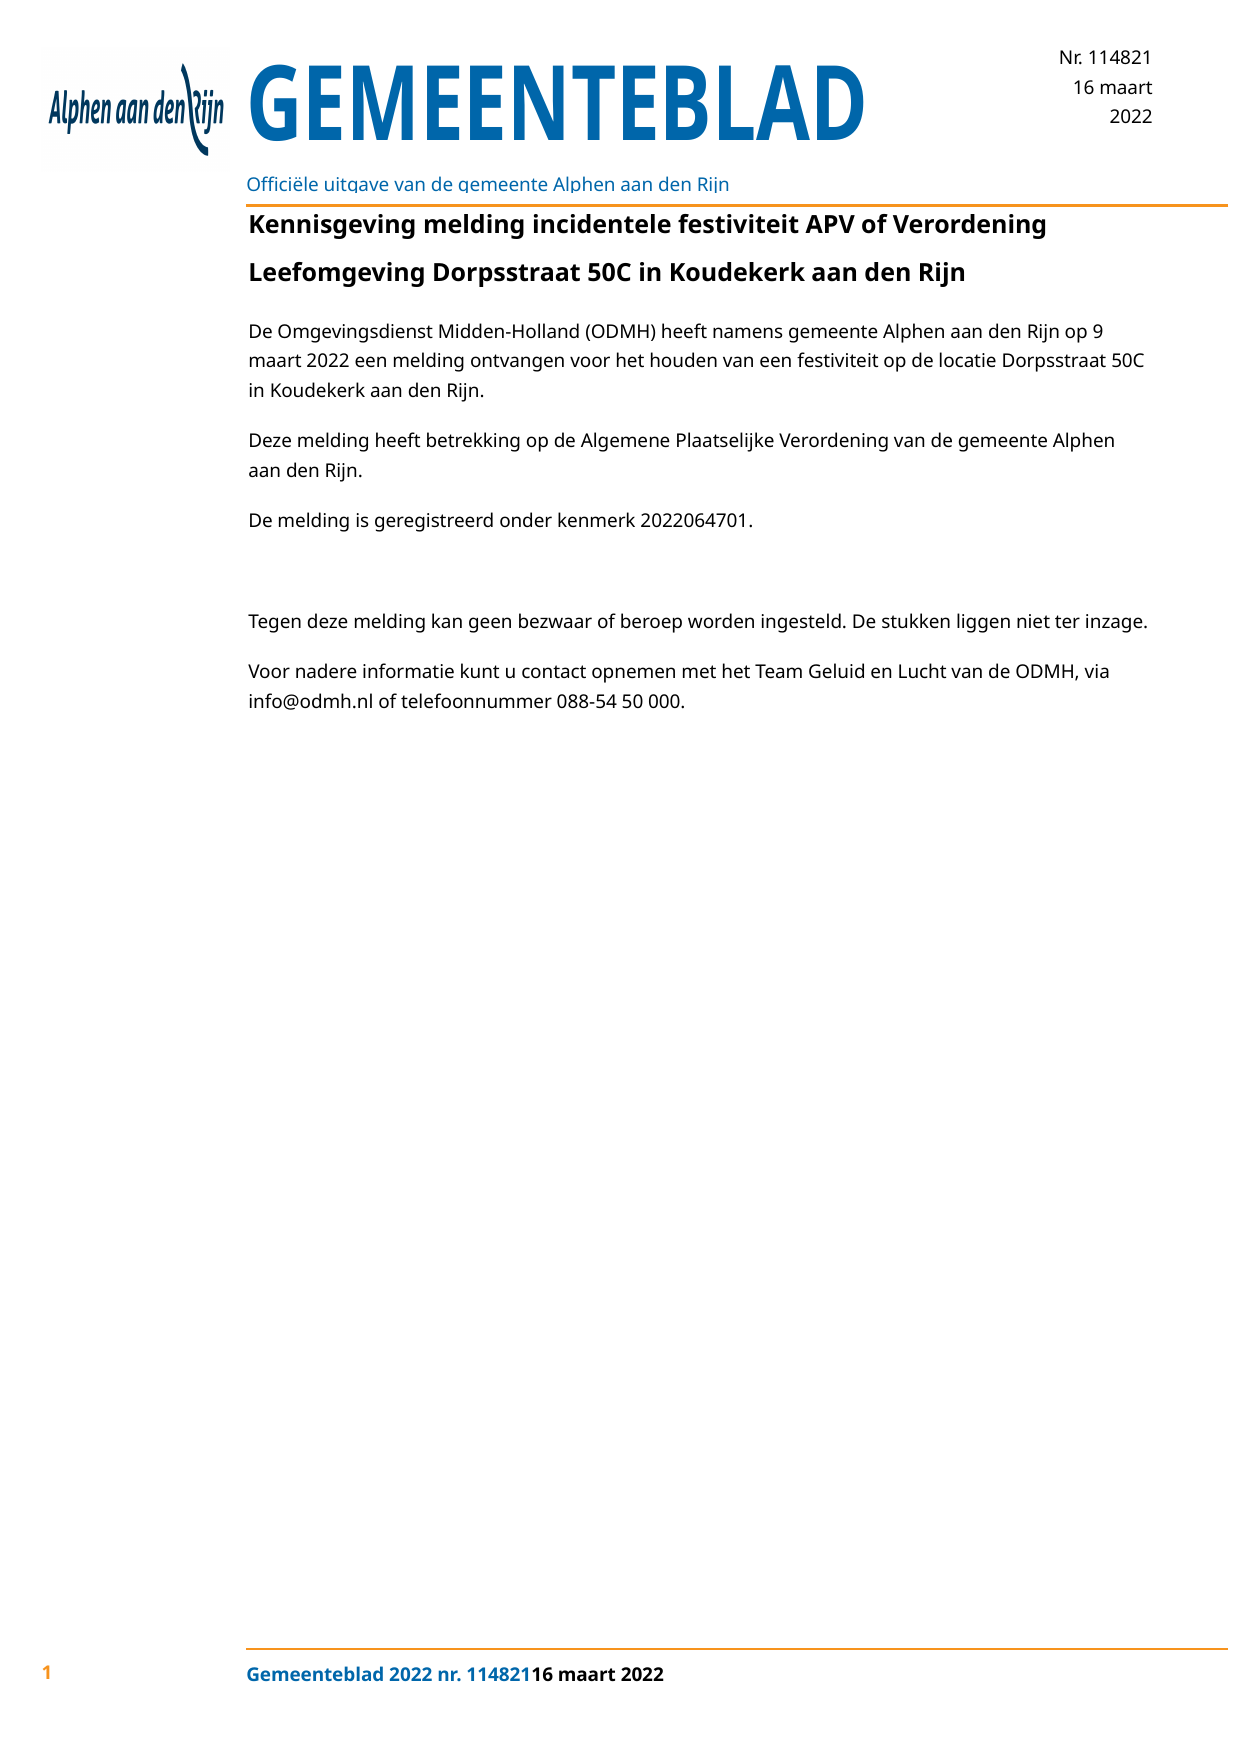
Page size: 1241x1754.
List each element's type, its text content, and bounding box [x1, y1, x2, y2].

text De Omgevingsdienst Midden-Holland (ODMH) heeft namens gemeente Alphen aan den Rijn op 9 maart 2022 een melding ontvangen voor het houden van een festiviteit op de locatie Dorpsstraat 50C in Koudekerk aan den Rijn. [248, 318, 1152, 403]
text Voor nadere informatie kunt u contact opnemen met het Team Geluid en Lucht van de ODMH, via info@odmh.nl of telefoonnummer 088-54 50 000. [248, 659, 1152, 714]
text Tegen deze melding kan geen bezwaar of beroep worden ingesteld. De stukken liggen niet ter inzage. [248, 608, 1152, 634]
picture [41, 47, 231, 172]
text Deze melding heeft betrekking op de Algemene Plaatselijke Verordening van de gemeente Alphen aan den Rijn. [248, 427, 1152, 483]
text Kennisgeving melding incidentele festiviteit APV of Verordening Leefomgeving Dorpsstraat 50C in Koudekerk aan den Rijn [248, 207, 1152, 288]
text De melding is geregistreerd onder kenmerk 2022064701. [248, 507, 1152, 533]
